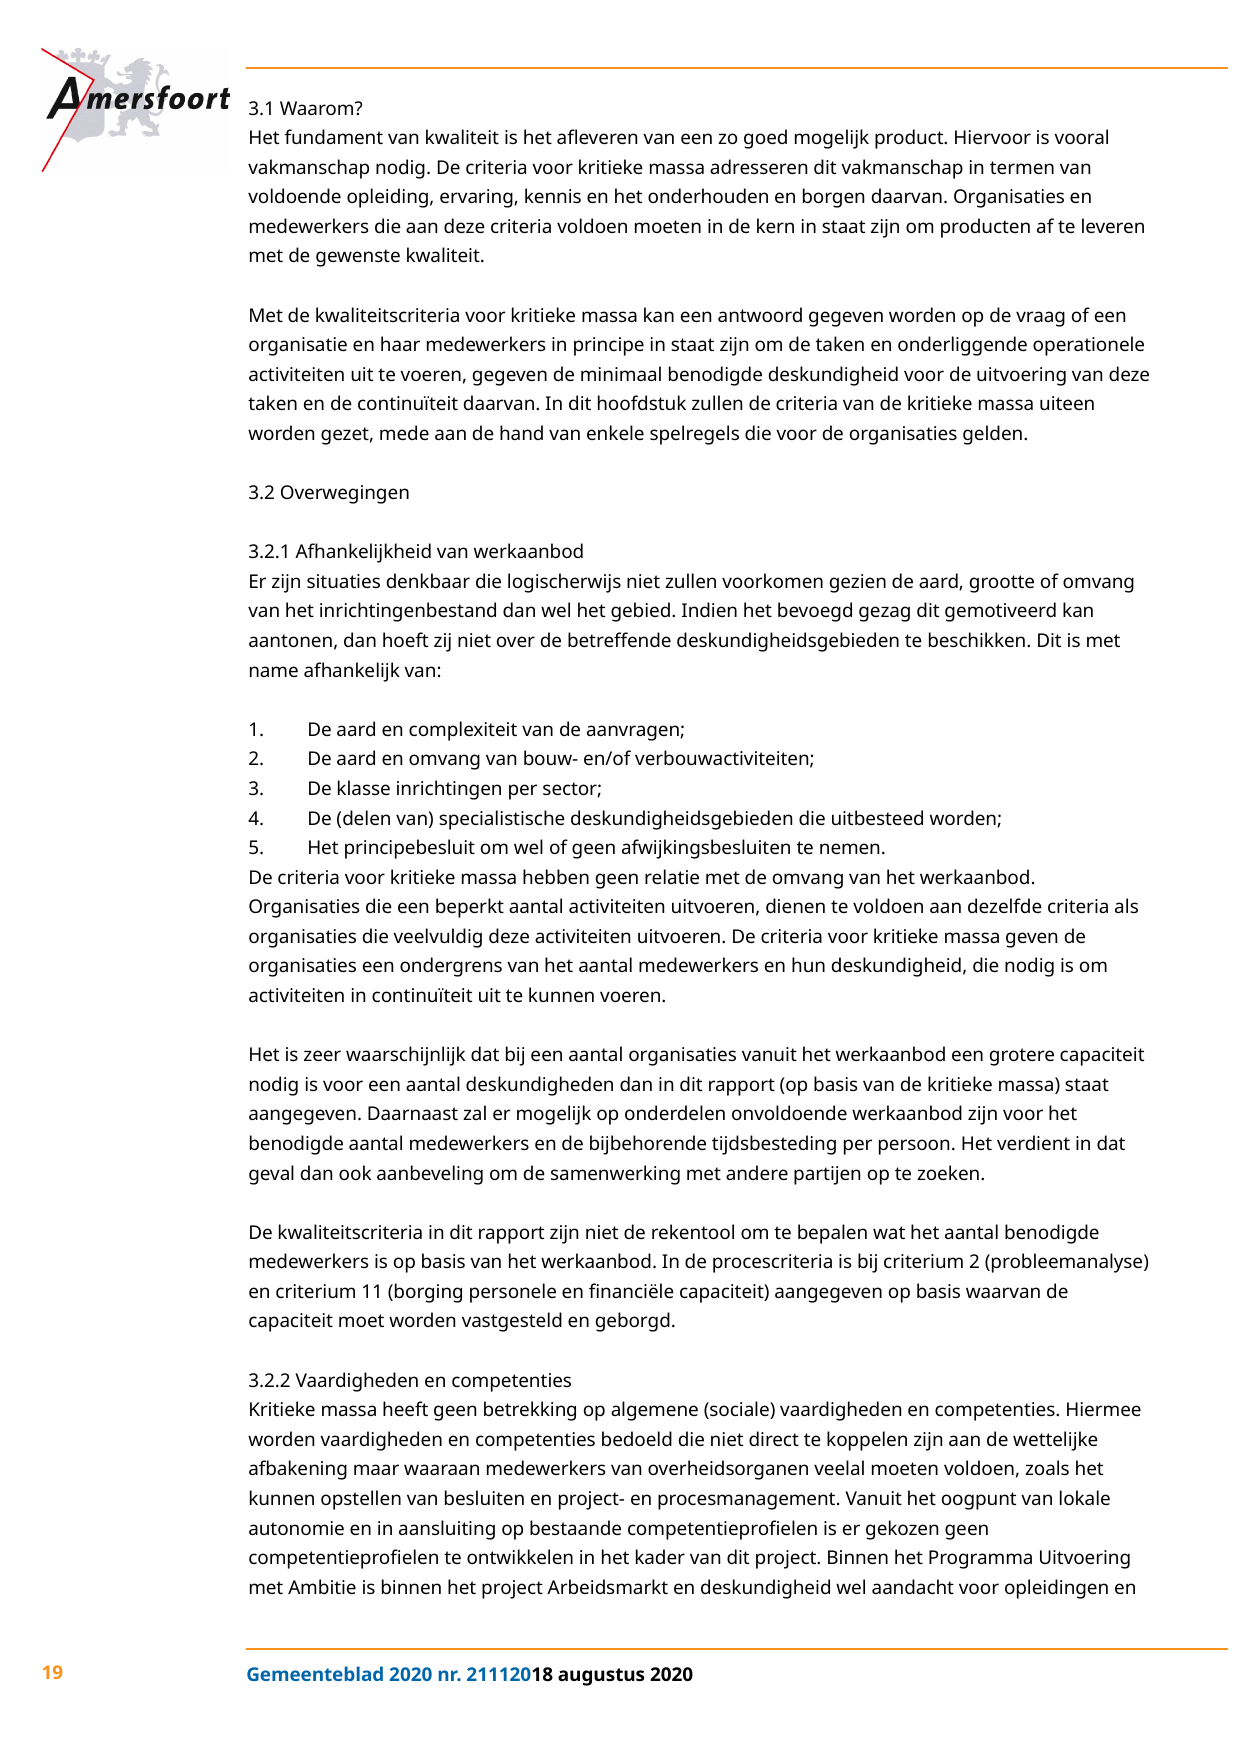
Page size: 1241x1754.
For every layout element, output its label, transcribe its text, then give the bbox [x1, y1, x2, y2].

picture [41, 47, 231, 172]
text 3.2 Overwegingen [248, 479, 1152, 505]
list De aard en complexiteit van de aanvragen; [248, 716, 1152, 742]
list Het principebesluit om wel of geen afwijkingsbesluiten te nemen. [248, 834, 1152, 860]
text De kwaliteitscriteria in dit rapport zijn niet de rekentool om te bepalen wat het aantal benodigde medewerkers is op basis van het werkaanbod. In de procescriteria is bij criterium 2 (probleemanalyse) en criterium 11 (borging personele en financiële capaciteit) aangegeven op basis waarvan de capaciteit moet worden vastgesteld en geborgd. [248, 1219, 1152, 1333]
list De (delen van) specialistische deskundigheidsgebieden die uitbesteed worden; [248, 805, 1152, 831]
list De aard en omvang van bouw- en/of verbouwactiviteiten; [248, 746, 1152, 771]
text 3.2.1 Afhankelijkheid van werkaanbod [248, 538, 1152, 564]
text Met de kwaliteitscriteria voor kritieke massa kan een antwoord gegeven worden op de vraag of een organisatie en haar medewerkers in principe in staat zijn om de taken en onderliggende operationele activiteiten uit te voeren, gegeven de minimaal benodigde deskundigheid voor de uitvoering van deze taken en de continuïteit daarvan. In dit hoofdstuk zullen de criteria van de kritieke massa uiteen worden gezet, mede aan de hand van enkele spelregels die voor de organisaties gelden. [248, 302, 1152, 446]
list De klasse inrichtingen per sector; [248, 775, 1152, 801]
text Het is zeer waarschijnlijk dat bij een aantal organisaties vanuit het werkaanbod een grotere capaciteit nodig is voor een aantal deskundigheden dan in dit rapport (op basis van de kritieke massa) staat aangegeven. Daarnaast zal er mogelijk op onderdelen onvoldoende werkaanbod zijn voor het benodigde aantal medewerkers en de bijbehorende tijdsbesteding per persoon. Het verdient in dat geval dan ook aanbeveling om de samenwerking met andere partijen op te zoeken. [248, 1041, 1152, 1186]
text 3.1 Waarom? [248, 95, 1152, 121]
text 3.2.2 Vaardigheden en competenties [248, 1367, 1152, 1393]
text Er zijn situaties denkbaar die logischerwijs niet zullen voorkomen gezien de aard, grootte of omvang van het inrichtingenbestand dan wel het gebied. Indien het bevoegd gezag dit gemotiveerd kan aantonen, dan hoeft zij niet over de betreffende deskundigheidsgebieden te beschikken. Dit is met name afhankelijk van: [248, 568, 1152, 683]
text Kritieke massa heeft geen betrekking op algemene (sociale) vaardigheden en competenties. Hiermee worden vaardigheden en competenties bedoeld die niet direct te koppelen zijn aan de wettelijke afbakening maar waaraan medewerkers van overheidsorganen veelal moeten voldoen, zoals het kunnen opstellen van besluiten en project- en procesmanagement. Vanuit het oogpunt van lokale autonomie en in aansluiting op bestaande competentieprofielen is er gekozen geen competentieprofielen te ontwikkelen in het kader van dit project. Binnen het Programma Uitvoering met Ambitie is binnen het project Arbeidsmarkt en deskundigheid wel aandacht voor opleidingen en [248, 1396, 1152, 1600]
text De criteria voor kritieke massa hebben geen relatie met de omvang van het werkaanbod. Organisaties die een beperkt aantal activiteiten uitvoeren, dienen te voldoen aan dezelfde criteria als organisaties die veelvuldig deze activiteiten uitvoeren. De criteria voor kritieke massa geven de organisaties een ondergrens van het aantal medewerkers en hun deskundigheid, die nodig is om activiteiten in continuïteit uit te kunnen voeren. [248, 864, 1152, 1008]
text Het fundament van kwaliteit is het afleveren van een zo goed mogelijk product. Hiervoor is vooral vakmanschap nodig. De criteria voor kritieke massa adresseren dit vakmanschap in termen van voldoende opleiding, ervaring, kennis en het onderhouden en borgen daarvan. Organisaties en medewerkers die aan deze criteria voldoen moeten in de kern in staat zijn om producten af te leveren met de gewenste kwaliteit. [248, 124, 1152, 268]
